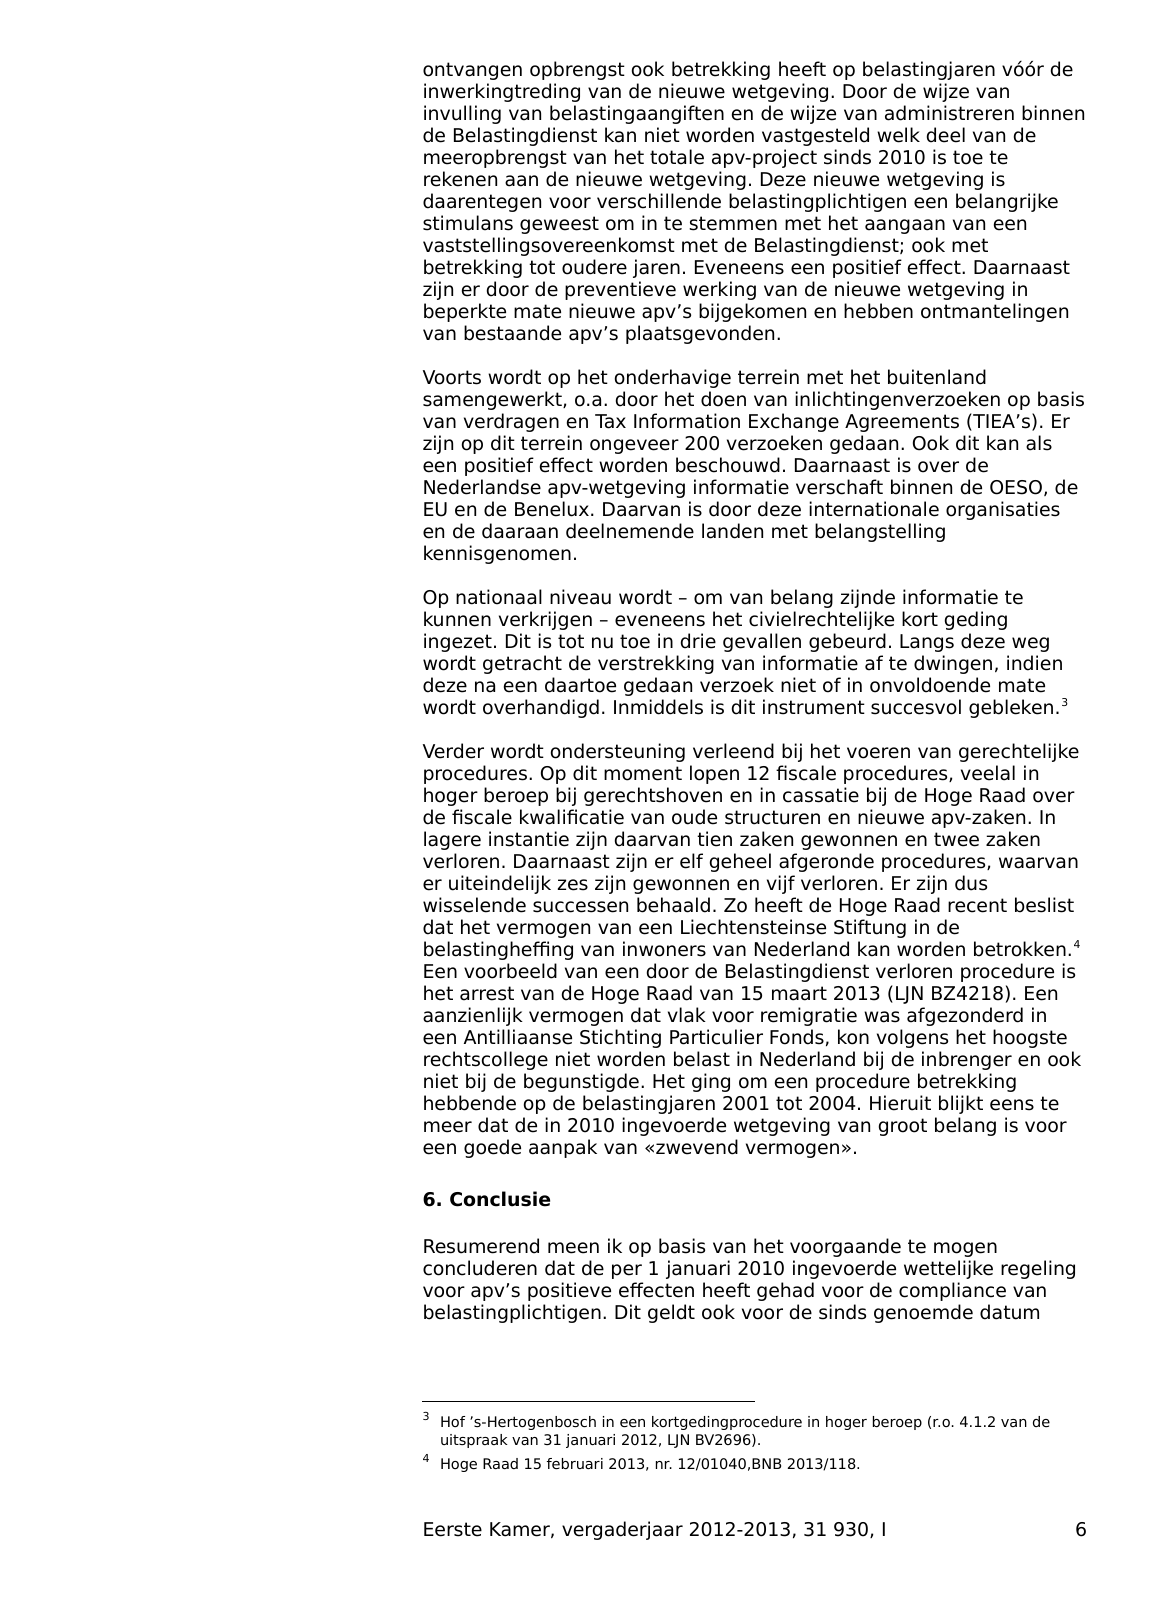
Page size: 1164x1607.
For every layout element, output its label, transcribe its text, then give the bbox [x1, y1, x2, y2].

text Resumerend meen ik op basis van het voorgaande te mogen concluderen dat de per 1 januari 2010 ingevoerde wettelijke regeling voor apv’s positieve effecten heeft gehad voor de compliance van belastingplichtigen. Dit geldt ook voor de sinds genoemde datum [422, 1236, 1087, 1323]
text Verder wordt ondersteuning verleend bij het voeren van gerechtelijke procedures. Op dit moment lopen 12 fiscale procedures, veelal in hoger beroep bij gerechtshoven en in cassatie bij de Hoge Raad over de fiscale kwalificatie van oude structuren en nieuwe apv-zaken. In lagere instantie zijn daarvan tien zaken gewonnen en twee zaken verloren. Daarnaast zijn er elf geheel afgeronde procedures, waarvan er uiteindelijk zes zijn gewonnen en vijf verloren. Er zijn dus wisselende successen behaald. Zo heeft de Hoge Raad recent beslist dat het vermogen van een Liechtensteinse Stiftung in de belastingheffing van inwoners van Nederland kan worden betrokken. [422, 741, 1087, 961]
text Hoge Raad 15 februari 2013, nr. 12/01040,BNB 2013/118. [422, 1452, 1087, 1474]
text Op nationaal niveau wordt – om van belang zijnde informatie te kunnen verkrijgen – eveneens het civielrechtelijke kort geding ingezet. Dit is tot nu toe in drie gevallen gebeurd. Langs deze weg wordt getracht de verstrekking van informatie af te dwingen, indien deze na een daartoe gedaan verzoek niet of in onvoldoende mate wordt overhandigd. Inmiddels is dit instrument succesvol gebleken. [422, 587, 1087, 719]
subtitle 6. Conclusie [422, 1189, 1087, 1211]
text ontvangen opbrengst ook betrekking heeft op belastingjaren vóór de inwerkingtreding van de nieuwe wetgeving. Door de wijze van invulling van belastingaangiften en de wijze van administreren binnen de Belastingdienst kan niet worden vastgesteld welk deel van de meeropbrengst van het totale apv-project sinds 2010 is toe te rekenen aan de nieuwe wetgeving. Deze nieuwe wetgeving is daarentegen voor verschillende belastingplichtigen een belangrijke stimulans geweest om in te stemmen met het aangaan van een vaststellingsovereenkomst met de Belastingdienst; ook met betrekking tot oudere jaren. Eveneens een positief effect. Daarnaast zijn er door de preventieve werking van de nieuwe wetgeving in beperkte mate nieuwe apv’s bijgekomen en hebben ontmantelingen van bestaande apv’s plaatsgevonden. [422, 59, 1087, 345]
text Een voorbeeld van een door de Belastingdienst verloren procedure is het arrest van de Hoge Raad van 15 maart 2013 (LJN BZ4218). Een aanzienlijk vermogen dat vlak voor remigratie was afgezonderd in een Antilliaanse Stichting Particulier Fonds, kon volgens het hoogste rechtscollege niet worden belast in Nederland bij de inbrenger en ook niet bij de begunstigde. Het ging om een procedure betrekking hebbende op de belastingjaren 2001 tot 2004. Hieruit blijkt eens te meer dat de in 2010 ingevoerde wetgeving van groot belang is voor een goede aanpak van «zwevend vermogen». [422, 961, 1087, 1159]
text Hof ’s-Hertogenbosch in een kortgedingprocedure in hoger beroep (r.o. 4.1.2 van de uitspraak van 31 januari 2012, LJN BV2696). [422, 1410, 1087, 1449]
text Voorts wordt op het onderhavige terrein met het buitenland samengewerkt, o.a. door het doen van inlichtingenverzoeken op basis van verdragen en Tax Information Exchange Agreements (TIEA’s). Er zijn op dit terrein ongeveer 200 verzoeken gedaan. Ook dit kan als een positief effect worden beschouwd. Daarnaast is over de Nederlandse apv-wetgeving informatie verschaft binnen de OESO, de EU en de Benelux. Daarvan is door deze internationale organisaties en de daaraan deelnemende landen met belangstelling kennisgenomen. [422, 367, 1087, 565]
